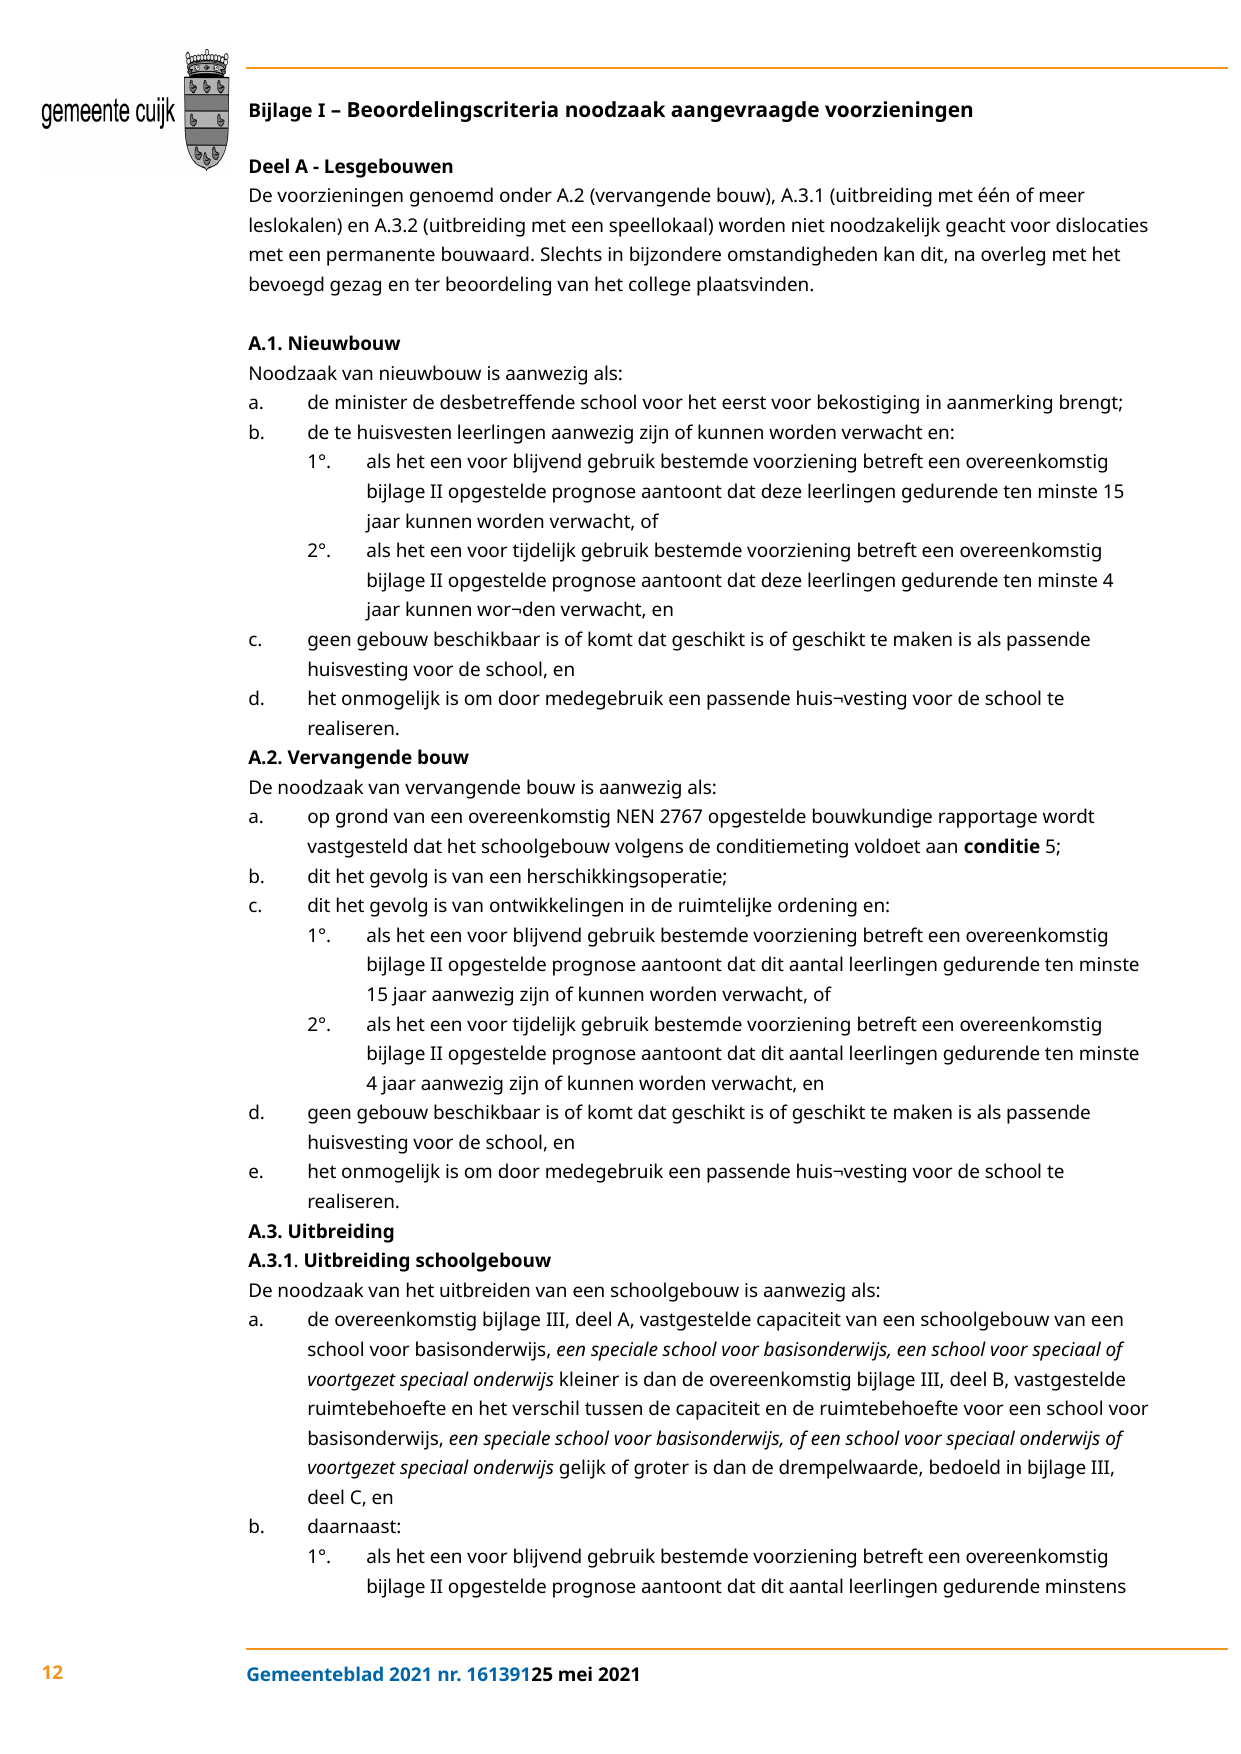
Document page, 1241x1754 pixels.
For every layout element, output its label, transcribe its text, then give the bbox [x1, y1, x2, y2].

text A.3. Uitbreiding [248, 1218, 1152, 1244]
text A.1. Nieuwbouw [248, 330, 1152, 356]
text A.3.1. Uitbreiding schoolgebouw [248, 1247, 1152, 1273]
list de te huisvesten leerlingen aanwezig zijn of kunnen worden verwacht en: [248, 419, 1152, 445]
text De noodzaak van het uitbreiden van een schoolgebouw is aanwezig als: [248, 1277, 1152, 1303]
list de overeenkomstig bijlage III, deel A, vastgestelde capaciteit van een schoolgebouw van een school voor basisonderwijs, een speciale school voor basisonderwijs, een school voor speciaal of voortgezet speciaal onderwijs kleiner is dan de overeenkomstig bijlage III, deel B, vastgestelde ruimtebehoefte en het verschil tussen de capaciteit en de ruimtebehoefte voor een school voor basisonderwijs, een speciale school voor basisonderwijs, of een school voor speciaal onderwijs of voortgezet speciaal onderwijs gelijk of groter is dan de drempelwaarde, bedoeld in bijlage III, deel C, en [248, 1307, 1152, 1510]
text Deel A - Lesgebouwen [248, 153, 1152, 179]
list dit het gevolg is van ontwikkelingen in de ruimtelijke ordening en: [248, 892, 1152, 918]
text A.2. Vervangende bouw [248, 744, 1152, 770]
list als het een voor blijvend gebruik bestemde voorziening betreft een overeenkomstig bijlage II opgestelde prognose aantoont dat dit aantal leerlingen gedurende minstens [307, 1543, 1152, 1599]
list het onmogelijk is om door medegebruik een passende huis¬vesting voor de school te realiseren. [248, 685, 1152, 741]
list dit het gevolg is van een herschikkingsoperatie; [248, 863, 1152, 889]
list daarnaast: [248, 1514, 1152, 1539]
list het onmogelijk is om door medegebruik een passende huis¬vesting voor de school te realiseren. [248, 1159, 1152, 1214]
text De noodzaak van vervangende bouw is aanwezig als: [248, 774, 1152, 800]
list de minister de desbetreffende school voor het eerst voor bekostiging in aanmerking brengt; [248, 389, 1152, 415]
text Bijlage I – Beoordelingscriteria noodzaak aangevraagde voorzieningen [248, 95, 1152, 123]
picture [41, 47, 231, 172]
list geen gebouw beschikbaar is of komt dat geschikt is of geschikt te maken is als passende huisvesting voor de school, en [248, 1099, 1152, 1155]
text De voorzieningen genoemd onder A.2 (vervangende bouw), A.3.1 (uitbreiding met één of meer leslokalen) en A.3.2 (uitbreiding met een speellokaal) worden niet noodzakelijk geacht voor dislocaties met een permanente bouwaard. Slechts in bijzondere omstandigheden kan dit, na overleg met het bevoegd gezag en ter beoordeling van het college plaatsvinden. [248, 182, 1152, 297]
list als het een voor tijdelijk gebruik bestemde voorziening betreft een overeenkomstig bijlage II opgestelde prognose aantoont dat deze leerlingen gedurende ten minste 4 jaar kunnen wor¬den verwacht, en [307, 537, 1152, 622]
list als het een voor tijdelijk gebruik bestemde voorziening betreft een overeenkomstig bijlage II opgestelde prognose aantoont dat dit aantal leerlingen gedurende ten minste 4 jaar aanwezig zijn of kunnen worden verwacht, en [307, 1011, 1152, 1096]
list als het een voor blijvend gebruik bestemde voorziening betreft een overeenkomstig bijlage II opgestelde prognose aantoont dat deze leerlingen gedurende ten minste 15 jaar kunnen worden verwacht, of [307, 449, 1152, 534]
list als het een voor blijvend gebruik bestemde voorziening betreft een overeenkomstig bijlage II opgestelde prognose aantoont dat dit aantal leerlingen gedurende ten minste 15 jaar aanwezig zijn of kunnen worden verwacht, of [307, 922, 1152, 1007]
list op grond van een overeenkomstig NEN 2767 opgestelde bouwkundige rapportage wordt vastgesteld dat het schoolgebouw volgens de conditiemeting voldoet aan conditie 5; [248, 804, 1152, 859]
text Noodzaak van nieuwbouw is aanwezig als: [248, 360, 1152, 386]
list geen gebouw beschikbaar is of komt dat geschikt is of geschikt te maken is als passende huisvesting voor de school, en [248, 626, 1152, 682]
